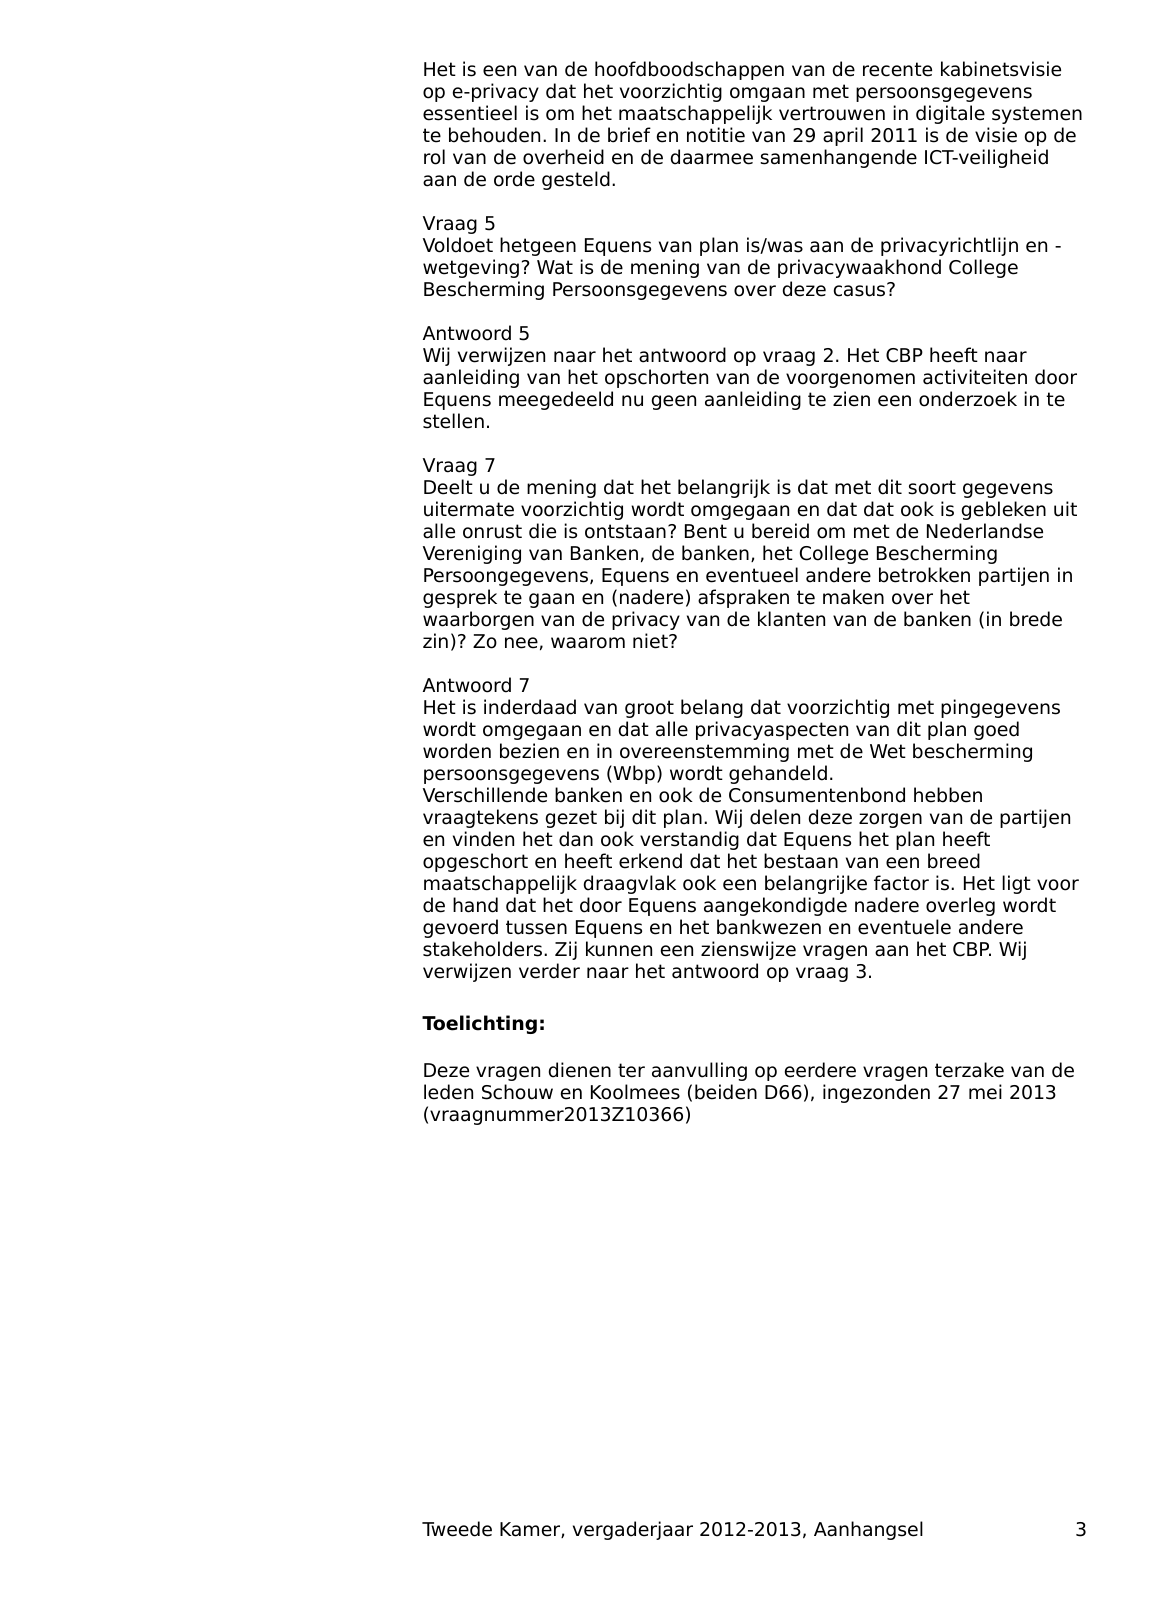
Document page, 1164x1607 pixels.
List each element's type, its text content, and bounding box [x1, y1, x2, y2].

text Deze vragen dienen ter aanvulling op eerdere vragen terzake van de leden Schouw en Koolmees (beiden D66), ingezonden 27 mei 2013 (vraagnummer2013Z10366) [422, 1060, 1087, 1126]
text Antwoord 5 [422, 323, 1087, 345]
subtitle Toelichting: [422, 1013, 1087, 1035]
text Voldoet hetgeen Equens van plan is/was aan de privacyrichtlijn en -wetgeving? Wat is de mening van de privacywaakhond College Bescherming Persoonsgegevens over deze casus? [422, 235, 1087, 301]
text Verschillende banken en ook de Consumentenbond hebben vraagtekens gezet bij dit plan. Wij delen deze zorgen van de partijen en vinden het dan ook verstandig dat Equens het plan heeft opgeschort en heeft erkend dat het bestaan van een breed maatschappelijk draagvlak ook een belangrijke factor is. Het ligt voor de hand dat het door Equens aangekondigde nadere overleg wordt gevoerd tussen Equens en het bankwezen en eventuele andere stakeholders. Zij kunnen een zienswijze vragen aan het CBP. Wij verwijzen verder naar het antwoord op vraag 3. [422, 785, 1087, 983]
text Het is inderdaad van groot belang dat voorzichtig met pingegevens wordt omgegaan en dat alle privacyaspecten van dit plan goed worden bezien en in overeenstemming met de Wet bescherming persoonsgegevens (Wbp) wordt gehandeld. [422, 697, 1087, 785]
text Antwoord 7 [422, 675, 1087, 697]
text Het is een van de hoofdboodschappen van de recente kabinetsvisie op e-privacy dat het voorzichtig omgaan met persoonsgegevens essentieel is om het maatschappelijk vertrouwen in digitale systemen te behouden. In de brief en notitie van 29 april 2011 is de visie op de rol van de overheid en de daarmee samenhangende ICT-veiligheid aan de orde gesteld. [422, 59, 1087, 191]
text Wij verwijzen naar het antwoord op vraag 2. Het CBP heeft naar aanleiding van het opschorten van de voorgenomen activiteiten door Equens meegedeeld nu geen aanleiding te zien een onderzoek in te stellen. [422, 345, 1087, 433]
text Vraag 5 [422, 213, 1087, 235]
text Vraag 7 [422, 455, 1087, 477]
text Deelt u de mening dat het belangrijk is dat met dit soort gegevens uitermate voorzichtig wordt omgegaan en dat dat ook is gebleken uit alle onrust die is ontstaan? Bent u bereid om met de Nederlandse Vereniging van Banken, de banken, het College Bescherming Persoongegevens, Equens en eventueel andere betrokken partijen in gesprek te gaan en (nadere) afspraken te maken over het waarborgen van de privacy van de klanten van de banken (in brede zin)? Zo nee, waarom niet? [422, 477, 1087, 653]
